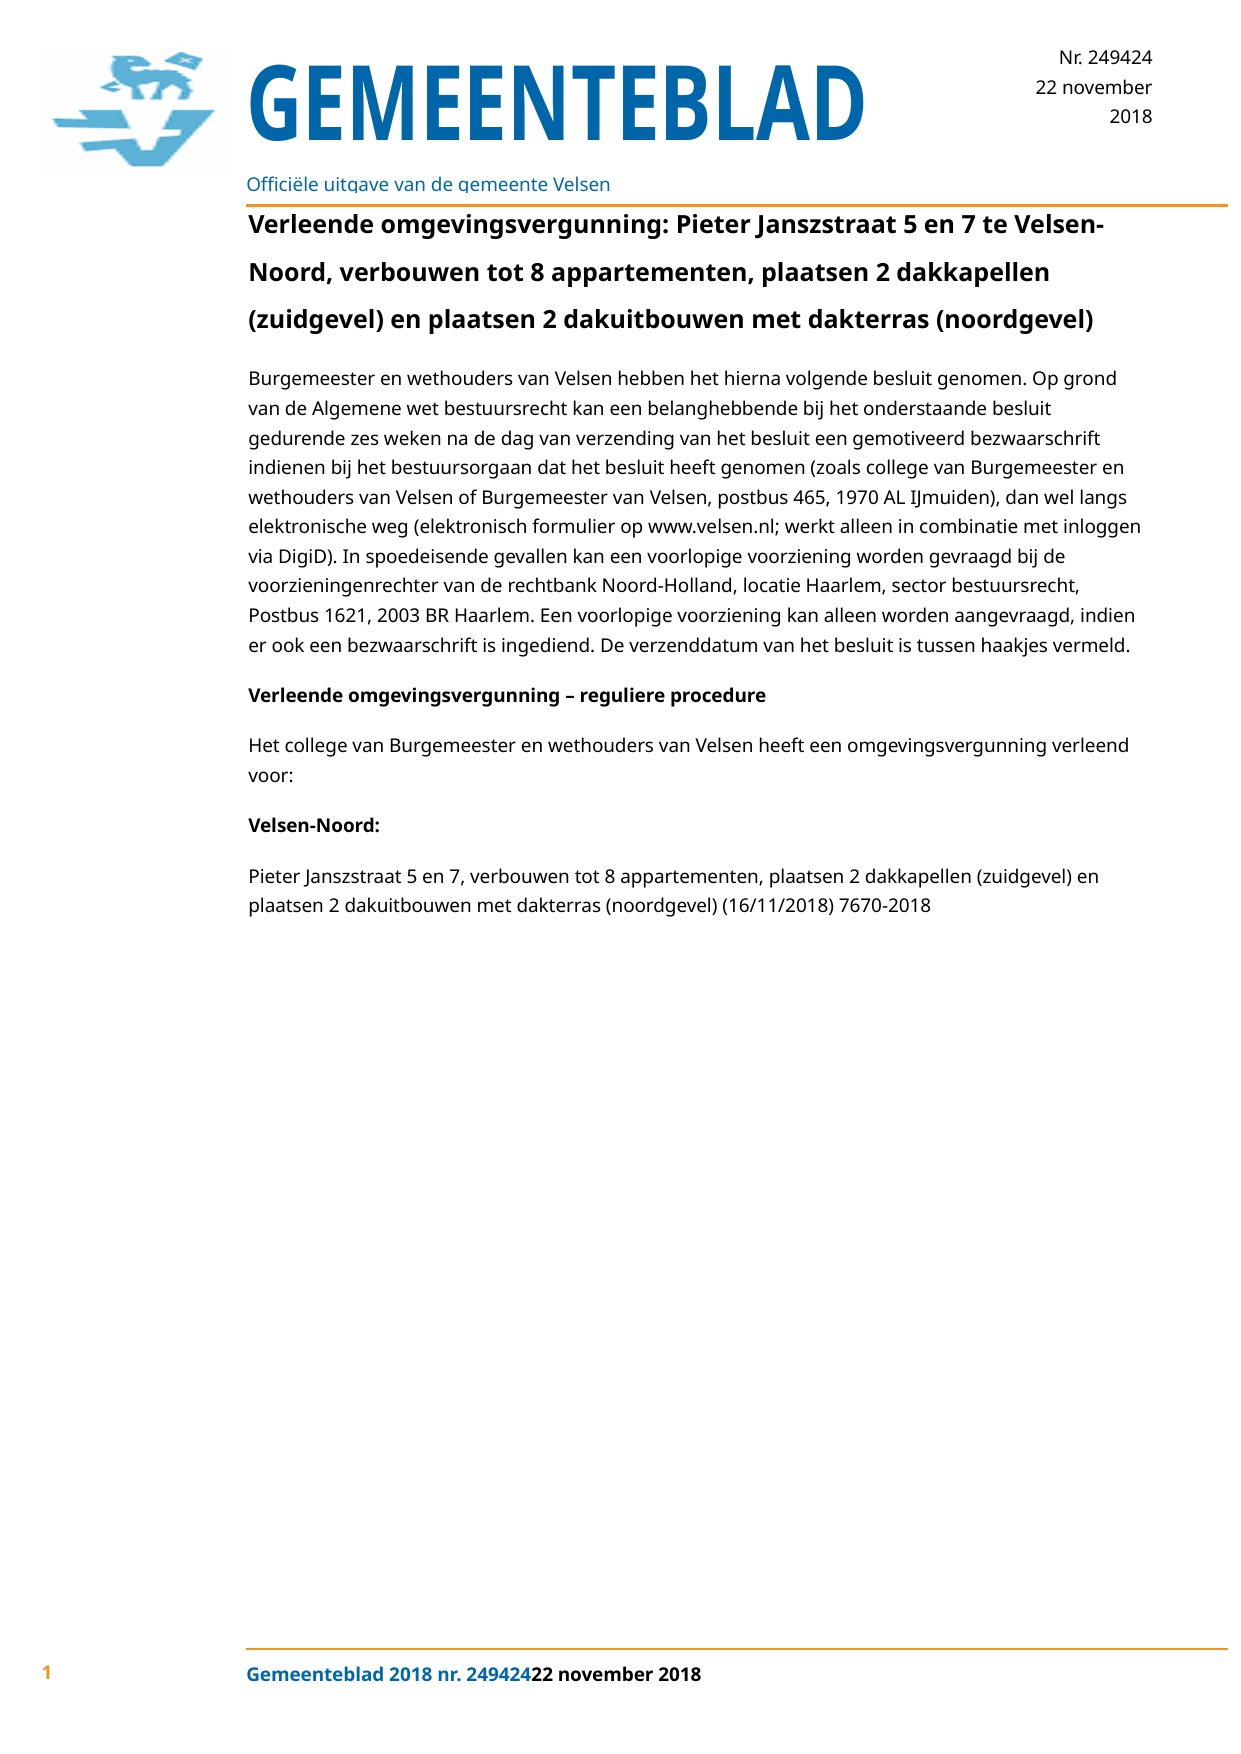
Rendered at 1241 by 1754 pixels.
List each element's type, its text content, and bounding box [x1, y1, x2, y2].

text Het college van Burgemeester en wethouders van Velsen heeft een omgevingsvergunning verleend voor: [248, 733, 1152, 788]
text Burgemeester en wethouders van Velsen hebben het hierna volgende besluit genomen. Op grond van de Algemene wet bestuursrecht kan een belanghebbende bij het onderstaande besluit gedurende zes weken na de dag van verzending van het besluit een gemotiveerd bezwaarschrift indienen bij het bestuursorgaan dat het besluit heeft genomen (zoals college van Burgemeester en wethouders van Velsen of Burgemeester van Velsen, postbus 465, 1970 AL IJmuiden), dan wel langs elektronische weg (elektronisch formulier op www.velsen.nl; werkt alleen in combinatie met inloggen via DigiD). In spoedeisende gevallen kan een voorlopige voorziening worden gevraagd bij de voorzieningenrechter van de rechtbank Noord-Holland, locatie Haarlem, sector bestuursrecht, Postbus 1621, 2003 BR Haarlem. Een voorlopige voorziening kan alleen worden aangevraagd, indien er ook een bezwaarschrift is ingediend. De verzenddatum van het besluit is tussen haakjes vermeld. [248, 366, 1152, 657]
text Velsen-Noord: [248, 813, 1152, 838]
text Verleende omgevingsvergunning: Pieter Janszstraat 5 en 7 te Velsen-Noord, verbouwen tot 8 appartementen, plaatsen 2 dakkapellen (zuidgevel) en plaatsen 2 dakuitbouwen met dakterras (noordgevel) [248, 207, 1152, 336]
text Verleende omgevingsvergunning – reguliere procedure [248, 682, 1152, 708]
picture [41, 47, 231, 172]
text Pieter Janszstraat 5 en 7, verbouwen tot 8 appartementen, plaatsen 2 dakkapellen (zuidgevel) en plaatsen 2 dakuitbouwen met dakterras (noordgevel) (16/11/2018) 7670-2018 [248, 863, 1152, 918]
